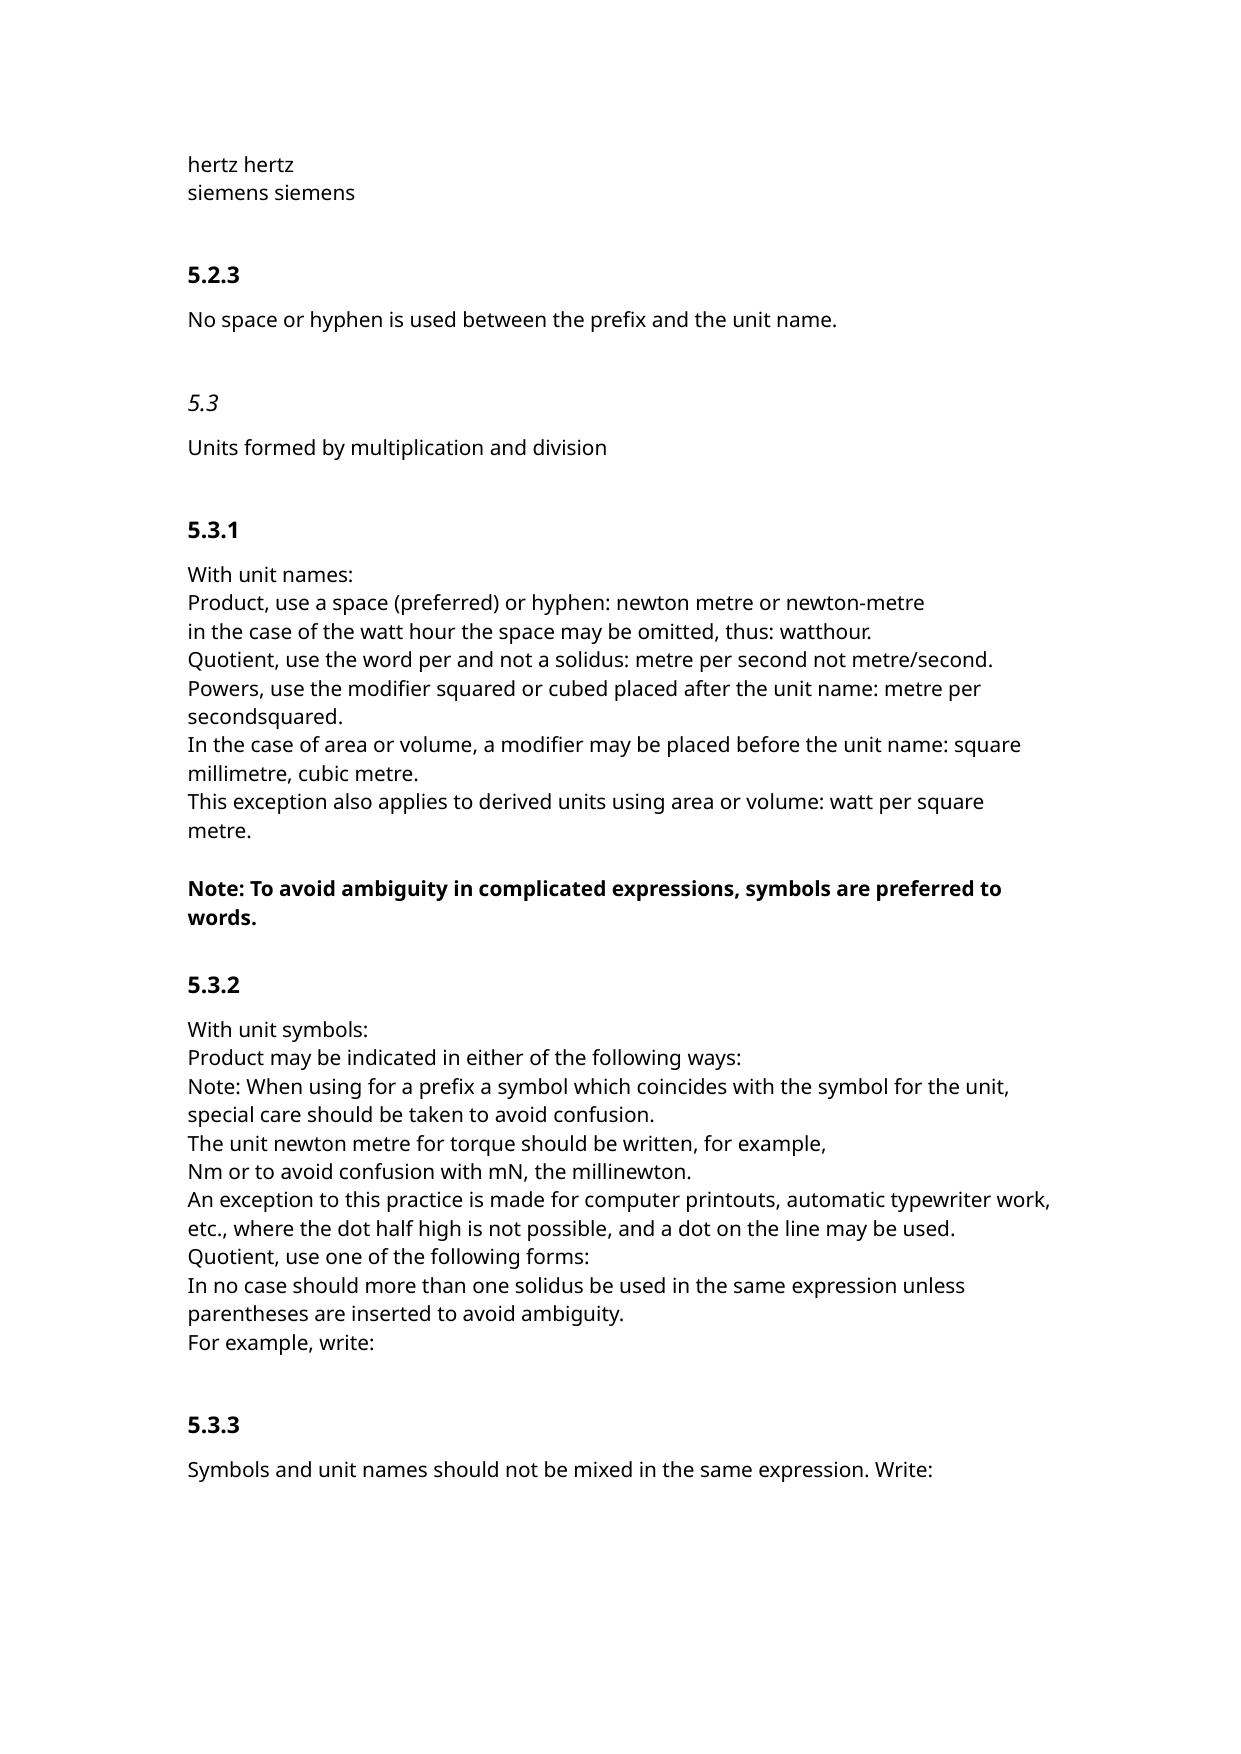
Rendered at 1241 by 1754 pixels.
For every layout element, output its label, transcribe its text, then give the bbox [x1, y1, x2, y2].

subtitle 5.3.3 [187, 1409, 1053, 1440]
text Product, use a space (preferred) or hyphen: newton metre or newton-metre [187, 588, 1053, 617]
text Note: To avoid ambiguity in complicated expressions, symbols are preferred to words. [187, 874, 1053, 931]
subtitle 5.3 [187, 387, 1053, 418]
text For example, write: [187, 1328, 1053, 1356]
text Powers, use the modifier squared or cubed placed after the unit name: metre per secondsquared. [187, 674, 1053, 731]
subtitle 5.3.1 [187, 514, 1053, 545]
text Nm or to avoid confusion with mN, the millinewton. [187, 1157, 1053, 1186]
text Symbols and unit names should not be mixed in the same expression. Write: [187, 1455, 1053, 1483]
text With unit symbols: [187, 1015, 1053, 1043]
text In no case should more than one solidus be used in the same expression unless parentheses are inserted to avoid ambiguity. [187, 1271, 1053, 1328]
subtitle 5.2.3 [187, 259, 1053, 291]
text siemens siemens [187, 178, 1053, 207]
text An exception to this practice is made for computer printouts, automatic typewriter work, etc., where the dot half high is not possible, and a dot on the line may be used. [187, 1186, 1053, 1242]
text This exception also applies to derived units using area or volume: watt per square metre. [187, 787, 1053, 844]
text The unit newton metre for torque should be written, for example, [187, 1129, 1053, 1157]
text In the case of area or volume, a modifier may be placed before the unit name: square millimetre, cubic metre. [187, 731, 1053, 787]
text With unit names: [187, 560, 1053, 588]
text No space or hyphen is used between the prefix and the unit name. [187, 306, 1053, 334]
text Product may be indicated in either of the following ways: [187, 1043, 1053, 1072]
subtitle 5.3.2 [187, 969, 1053, 1000]
text Quotient, use one of the following forms: [187, 1242, 1053, 1271]
text in the case of the watt hour the space may be omitted, thus: watthour. [187, 617, 1053, 645]
text Quotient, use the word per and not a solidus: metre per second not metre/second. [187, 645, 1053, 674]
text Units formed by multiplication and division [187, 433, 1053, 461]
text hertz hertz [187, 150, 1053, 178]
text Note: When using for a prefix a symbol which coincides with the symbol for the unit, special care should be taken to avoid confusion. [187, 1072, 1053, 1129]
